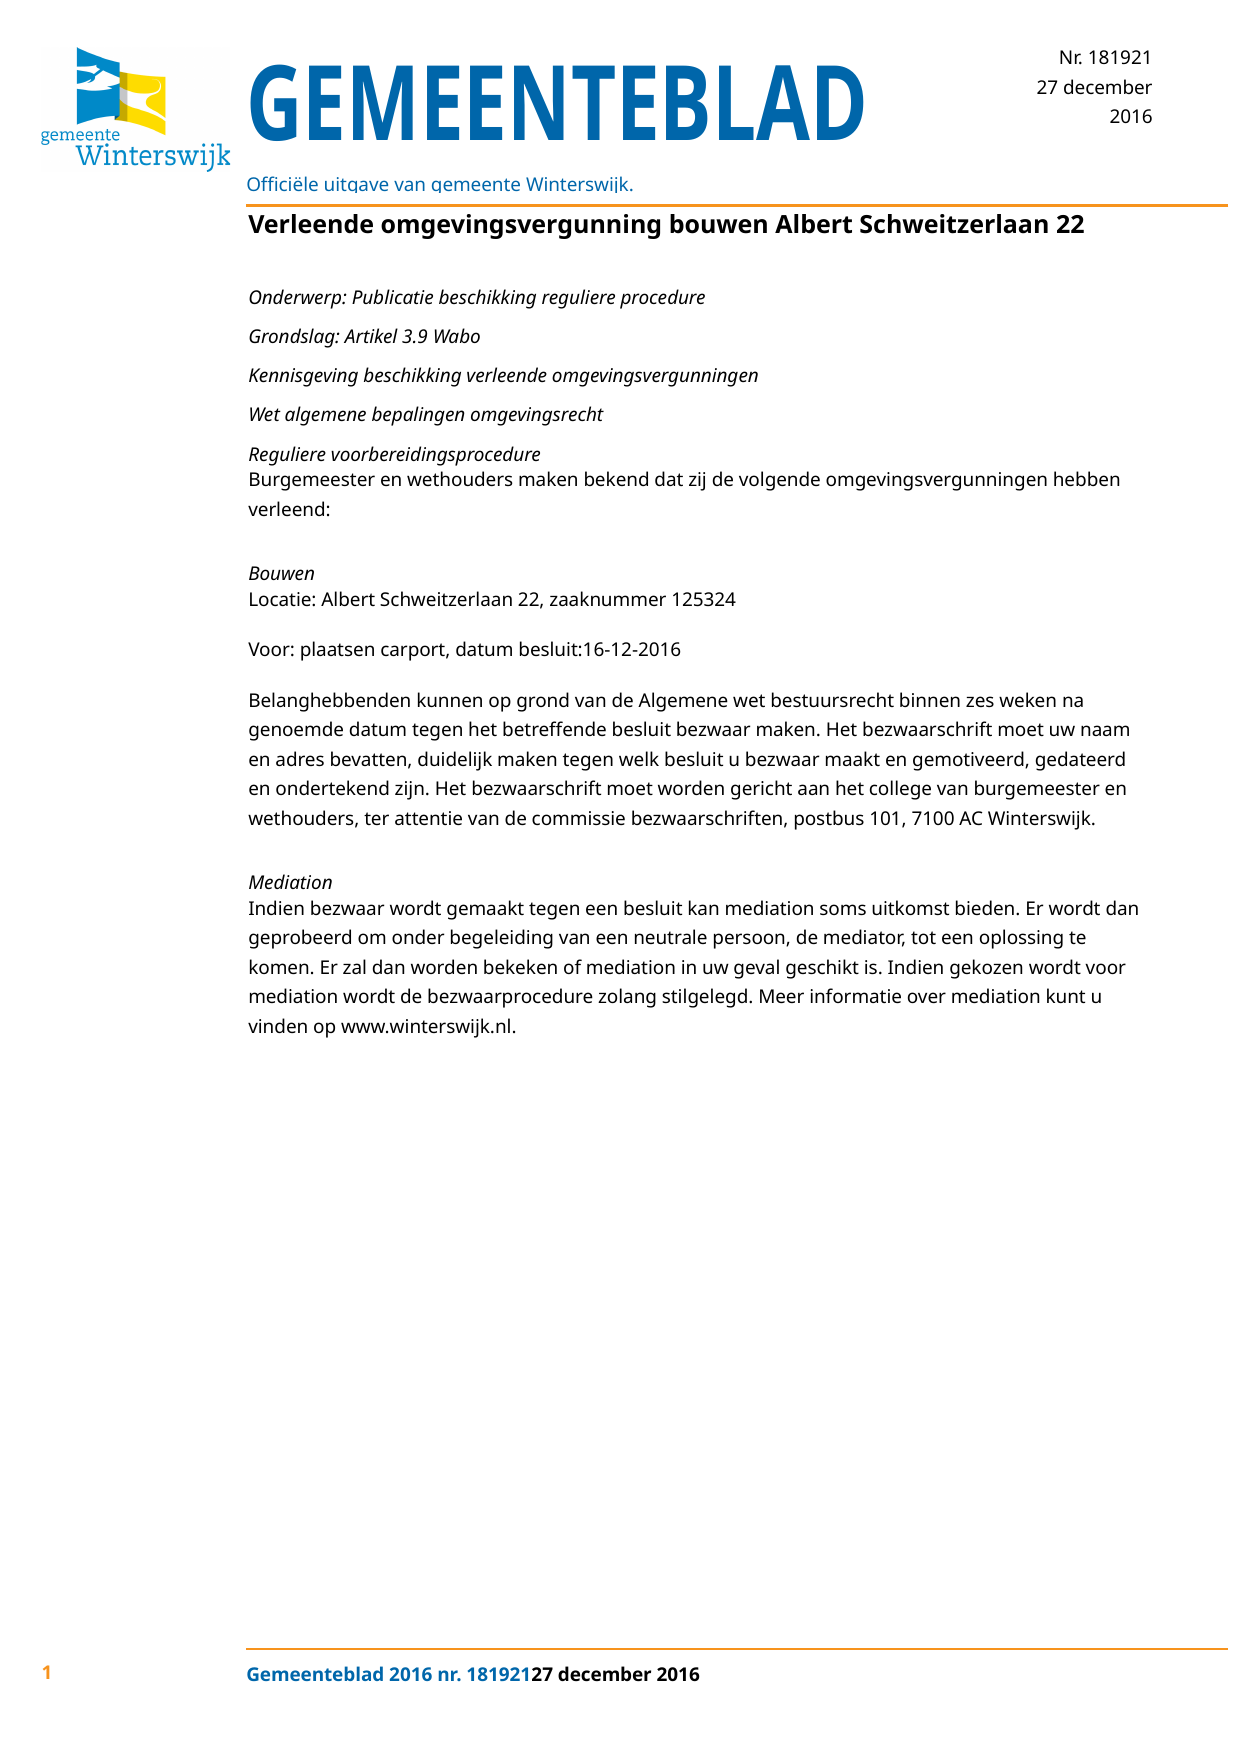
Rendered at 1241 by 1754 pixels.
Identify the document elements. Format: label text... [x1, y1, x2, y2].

text Voor: plaatsen carport, datum besluit:16-12-2016 [248, 636, 1152, 662]
text Onderwerp: Publicatie beschikking reguliere procedure [248, 284, 1152, 309]
text Wet algemene bepalingen omgevingsrecht [248, 402, 1152, 427]
text Belanghebbenden kunnen op grond van de Algemene wet bestuursrecht binnen zes weken na genoemde datum tegen het betreffende besluit bezwaar maken. Het bezwaarschrift moet uw naam en adres bevatten, duidelijk maken tegen welk besluit u bezwaar maakt en gemotiveerd, gedateerd en ondertekend zijn. Het bezwaarschrift moet worden gericht aan het college van burgemeester en wethouders, ter attentie van de commissie bezwaarschriften, postbus 101, 7100 AC Winterswijk. [248, 687, 1152, 831]
text Mediation [248, 869, 1152, 895]
picture [41, 47, 231, 172]
text Locatie: Albert Schweitzerlaan 22, zaaknummer 125324 [248, 586, 1152, 612]
text Kennisgeving beschikking verleende omgevingsvergunningen [248, 362, 1152, 388]
text Reguliere voorbereidingsprocedure [248, 441, 1152, 467]
text Grondslag: Artikel 3.9 Wabo [248, 323, 1152, 349]
text Verleende omgevingsvergunning bouwen Albert Schweitzerlaan 22 [248, 207, 1152, 241]
text Burgemeester en wethouders maken bekend dat zij de volgende omgevingsvergunningen hebben verleend: [248, 467, 1152, 522]
text Indien bezwaar wordt gemaakt tegen een besluit kan mediation soms uitkomst bieden. Er wordt dan geprobeerd om onder begeleiding van een neutrale persoon, de mediator, tot een oplossing te komen. Er zal dan worden bekeken of mediation in uw geval geschikt is. Indien gekozen wordt voor mediation wordt de bezwaarprocedure zolang stilgelegd. Meer informatie over mediation kunt u vinden op www.winterswijk.nl. [248, 895, 1152, 1039]
text Bouwen [248, 560, 1152, 586]
picture [225, 153, 231, 162]
